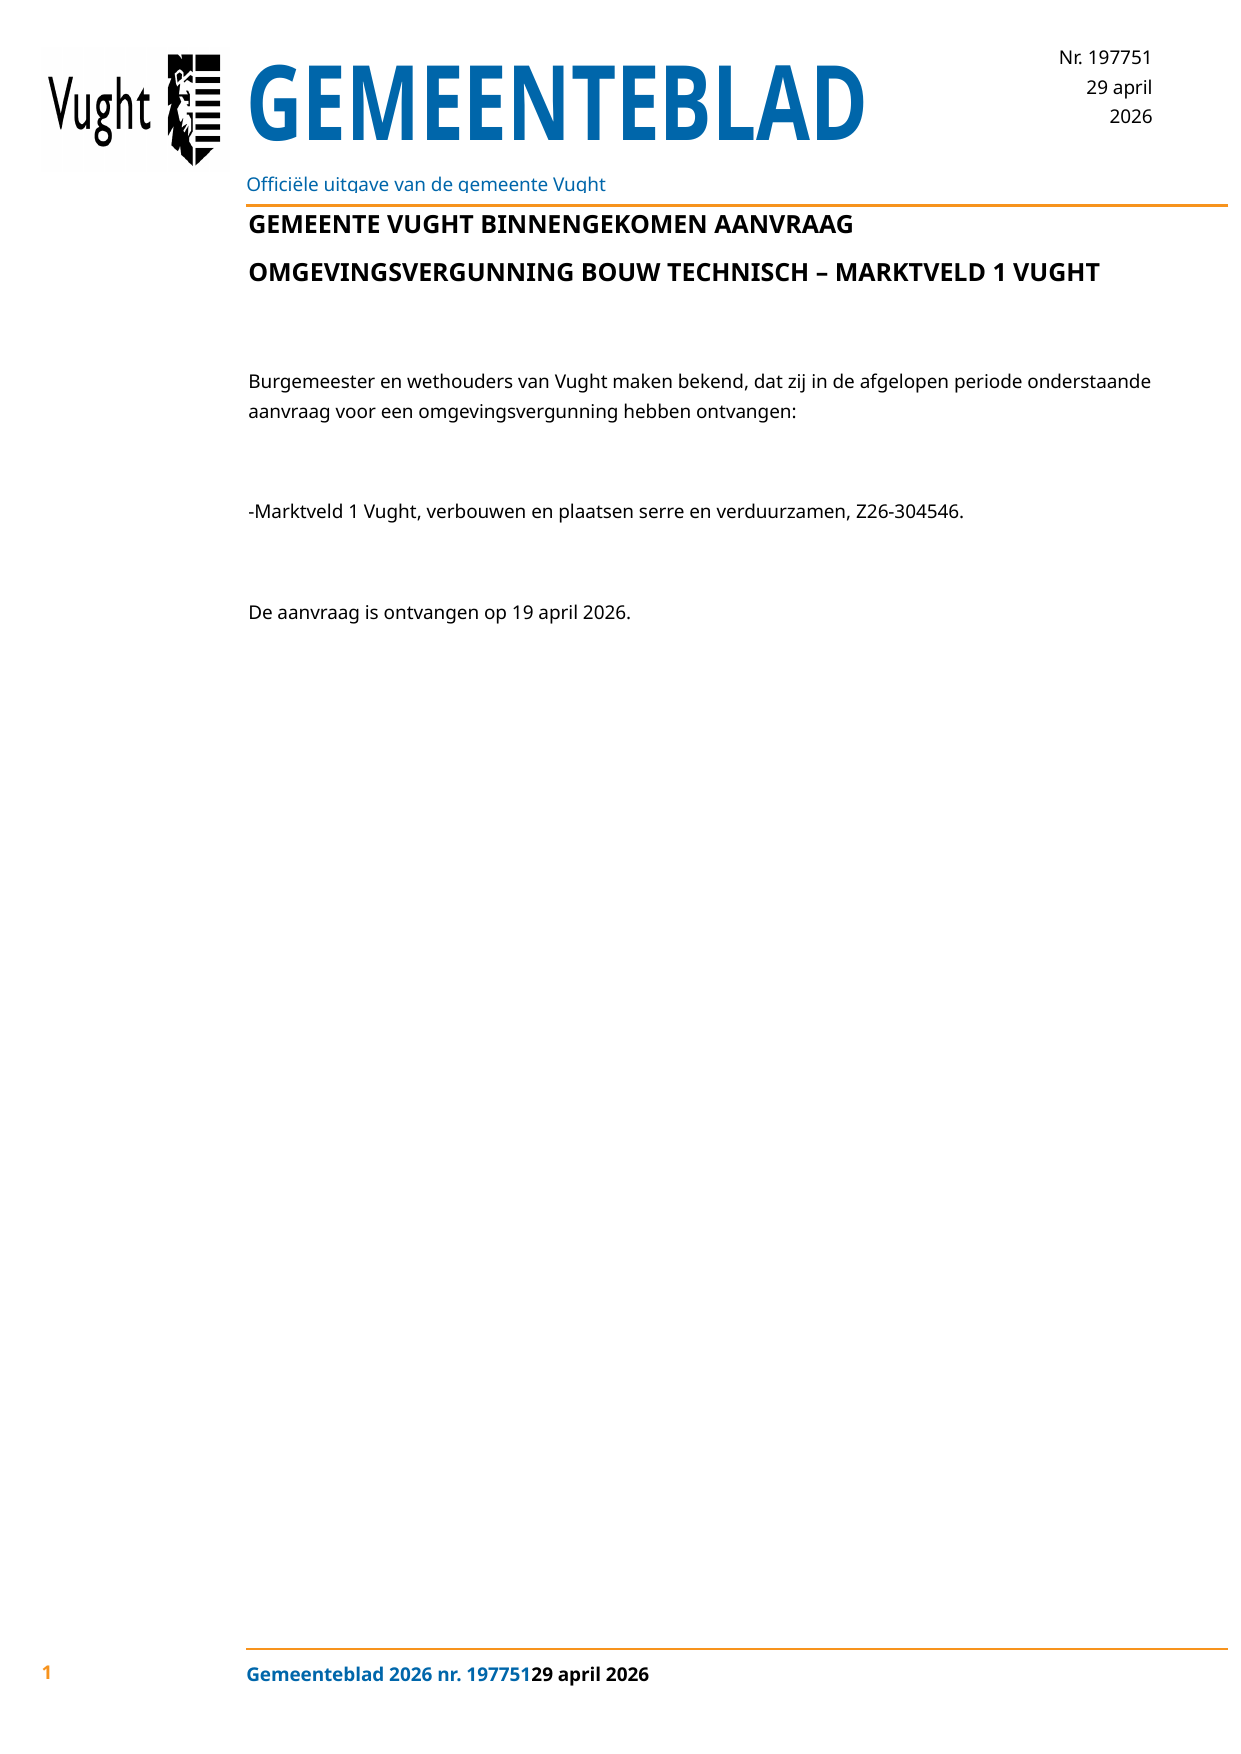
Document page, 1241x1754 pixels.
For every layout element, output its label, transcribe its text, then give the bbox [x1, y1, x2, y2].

text De aanvraag is ontvangen op 19 april 2026. [248, 599, 1152, 625]
text GEMEENTE VUGHT BINNENGEKOMEN AANVRAAG OMGEVINGSVERGUNNING BOUW TECHNISCH – MARKTVELD 1 VUGHT [248, 207, 1152, 288]
text -Marktveld 1 Vught, verbouwen en plaatsen serre en verduurzamen, Z26-304546. [248, 499, 1152, 524]
picture [41, 47, 231, 172]
text Burgemeester en wethouders van Vught maken bekend, dat zij in de afgelopen periode onderstaande aanvraag voor een omgevingsvergunning hebben ontvangen: [248, 368, 1152, 424]
